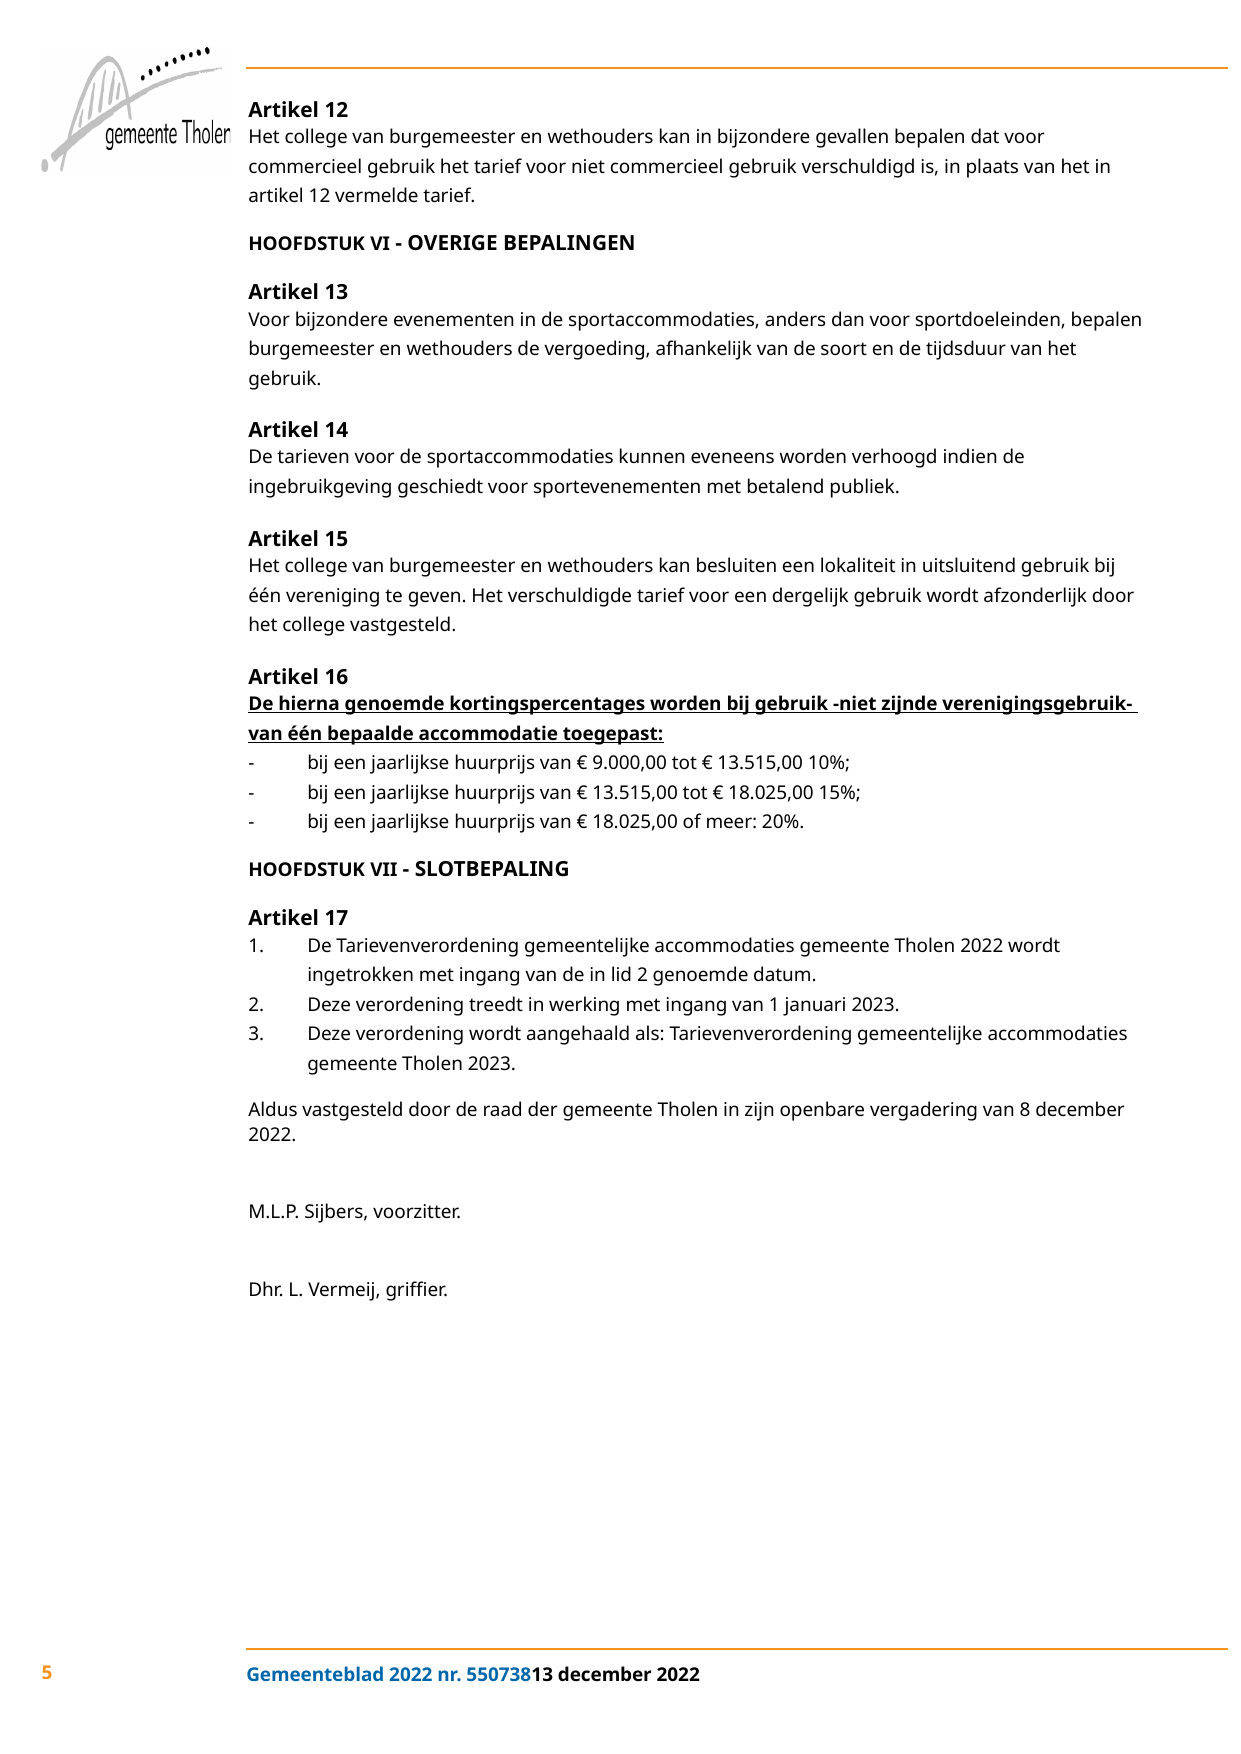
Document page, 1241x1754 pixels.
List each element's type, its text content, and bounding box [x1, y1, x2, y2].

list Deze verordening treedt in werking met ingang van 1 januari 2023. [248, 991, 1152, 1017]
text Aldus vastgesteld door de raad der gemeente Tholen in zijn openbare vergadering van 8 december 2022. [248, 1096, 1152, 1147]
list bij een jaarlijkse huurprijs van € 13.515,00 tot € 18.025,00 15%; [248, 779, 1152, 805]
text De hierna genoemde kortingspercentages worden bij gebruik -niet zijnde verenigingsgebruik- van één bepaalde accommodatie toegepast: [248, 690, 1152, 746]
text Artikel 12 [248, 95, 1152, 123]
picture [41, 47, 231, 172]
list Deze verordening wordt aangehaald als: Tarievenverordening gemeentelijke accommodaties gemeente Tholen 2023. [248, 1021, 1152, 1076]
text Voor bijzondere evenementen in de sportaccommodaties, anders dan voor sportdoeleinden, bepalen burgemeester en wethouders de vergoeding, afhankelijk van de soort en de tijdsduur van het gebruik. [248, 306, 1152, 391]
text M.L.P. Sijbers, voorzitter. [248, 1199, 1152, 1224]
list De Tarievenverordening gemeentelijke accommodaties gemeente Tholen 2022 wordt ingetrokken met ingang van de in lid 2 genoemde datum. [248, 932, 1152, 987]
text Het college van burgemeester en wethouders kan besluiten een lokaliteit in uitsluitend gebruik bij één vereniging te geven. Het verschuldigde tarief voor een dergelijk gebruik wordt afzonderlijk door het college vastgesteld. [248, 552, 1152, 637]
text Het college van burgemeester en wethouders kan in bijzondere gevallen bepalen dat voor commercieel gebruik het tarief voor niet commercieel gebruik verschuldigd is, in plaats van het in artikel 12 vermelde tarief. [248, 123, 1152, 208]
list bij een jaarlijkse huurprijs van € 9.000,00 tot € 13.515,00 10%; [248, 749, 1152, 775]
text HOOFDSTUK VI - OVERIGE BEPALINGEN [248, 228, 1152, 256]
text Artikel 15 [248, 524, 1152, 552]
list bij een jaarlijkse huurprijs van € 18.025,00 of meer: 20%. [248, 808, 1152, 834]
text De tarieven voor de sportaccommodaties kunnen eveneens worden verhoogd indien de ingebruikgeving geschiedt voor sportevenementen met betalend publiek. [248, 444, 1152, 499]
text Artikel 14 [248, 415, 1152, 444]
text Dhr. L. Vermeij, griffier. [248, 1276, 1152, 1302]
text Artikel 16 [248, 662, 1152, 690]
text Artikel 13 [248, 277, 1152, 306]
text HOOFDSTUK VII - SLOTBEPALING [248, 854, 1152, 883]
text Artikel 17 [248, 903, 1152, 932]
